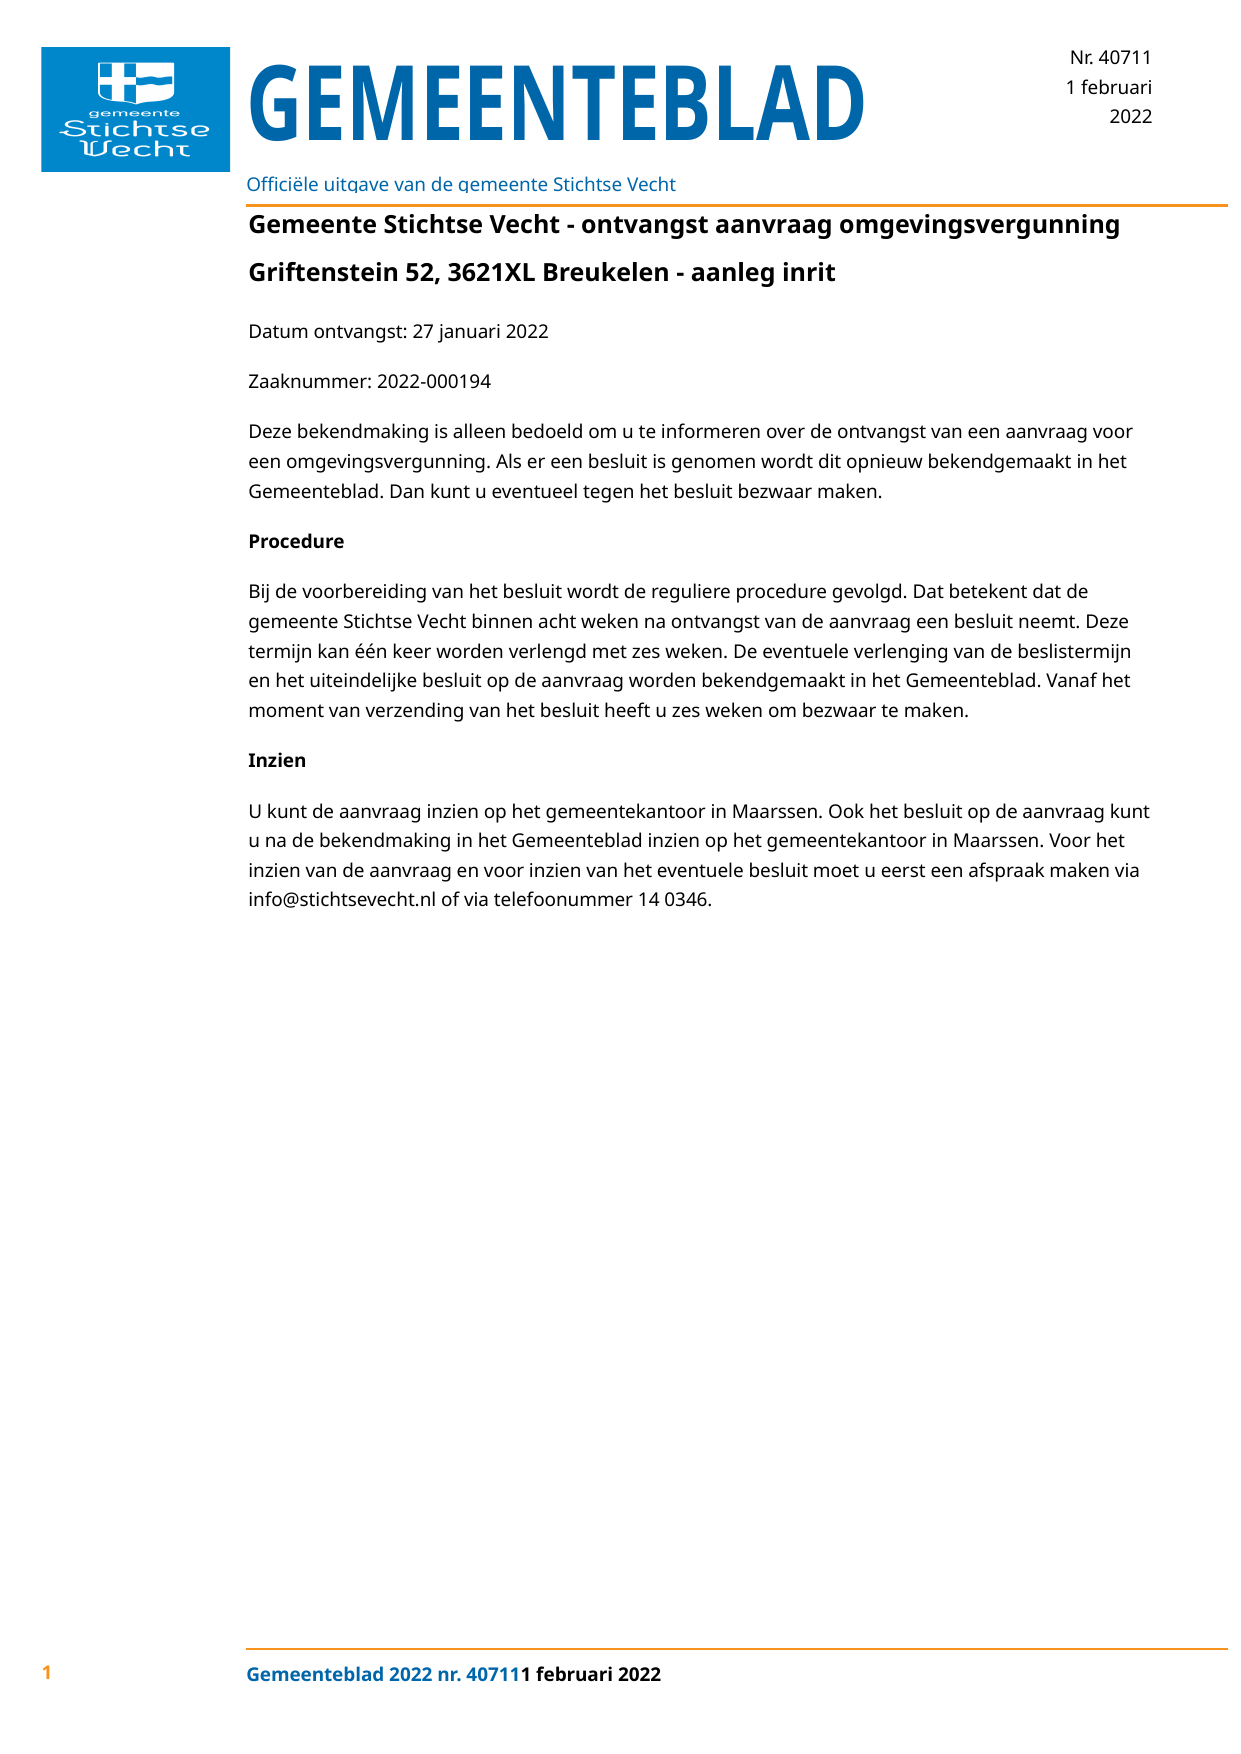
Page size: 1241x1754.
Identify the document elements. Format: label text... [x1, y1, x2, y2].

text Gemeente Stichtse Vecht - ontvangst aanvraag omgevingsvergunning Griftenstein 52, 3621XL Breukelen - aanleg inrit [248, 207, 1152, 288]
text Deze bekendmaking is alleen bedoeld om u te informeren over de ontvangst van een aanvraag voor een omgevingsvergunning. Als er een besluit is genomen wordt dit opnieuw bekendgemaakt in het Gemeenteblad. Dan kunt u eventueel tegen het besluit bezwaar maken. [248, 419, 1152, 504]
picture [99, 63, 135, 101]
text Inzien [248, 747, 1152, 773]
text Procedure [248, 528, 1152, 554]
text Bij de voorbereiding van het besluit wordt de reguliere procedure gevolgd. Dat betekent dat de gemeente Stichtse Vecht binnen acht weken na ontvangst van de aanvraag een besluit neemt. Deze termijn kan één keer worden verlengd met zes weken. De eventuele verlenging van de beslistermijn en het uiteindelijke besluit op de aanvraag worden bekendgemaakt in het Gemeenteblad. Vanaf het moment van verzending van het besluit heeft u zes weken om bezwaar te maken. [248, 579, 1152, 723]
text U kunt de aanvraag inzien op het gemeentekantoor in Maarssen. Ook het besluit op de aanvraag kunt u na de bekendmaking in het Gemeenteblad inzien op het gemeentekantoor in Maarssen. Voor het inzien van de aanvraag en voor inzien van het eventuele besluit moet u eerst een afspraak maken via info@stichtsevecht.nl of via telefoonummer 14 0346. [248, 798, 1152, 912]
text Datum ontvangst: 27 januari 2022 [248, 318, 1152, 344]
picture [137, 63, 174, 103]
text Zaaknummer: 2022-000194 [248, 368, 1152, 394]
